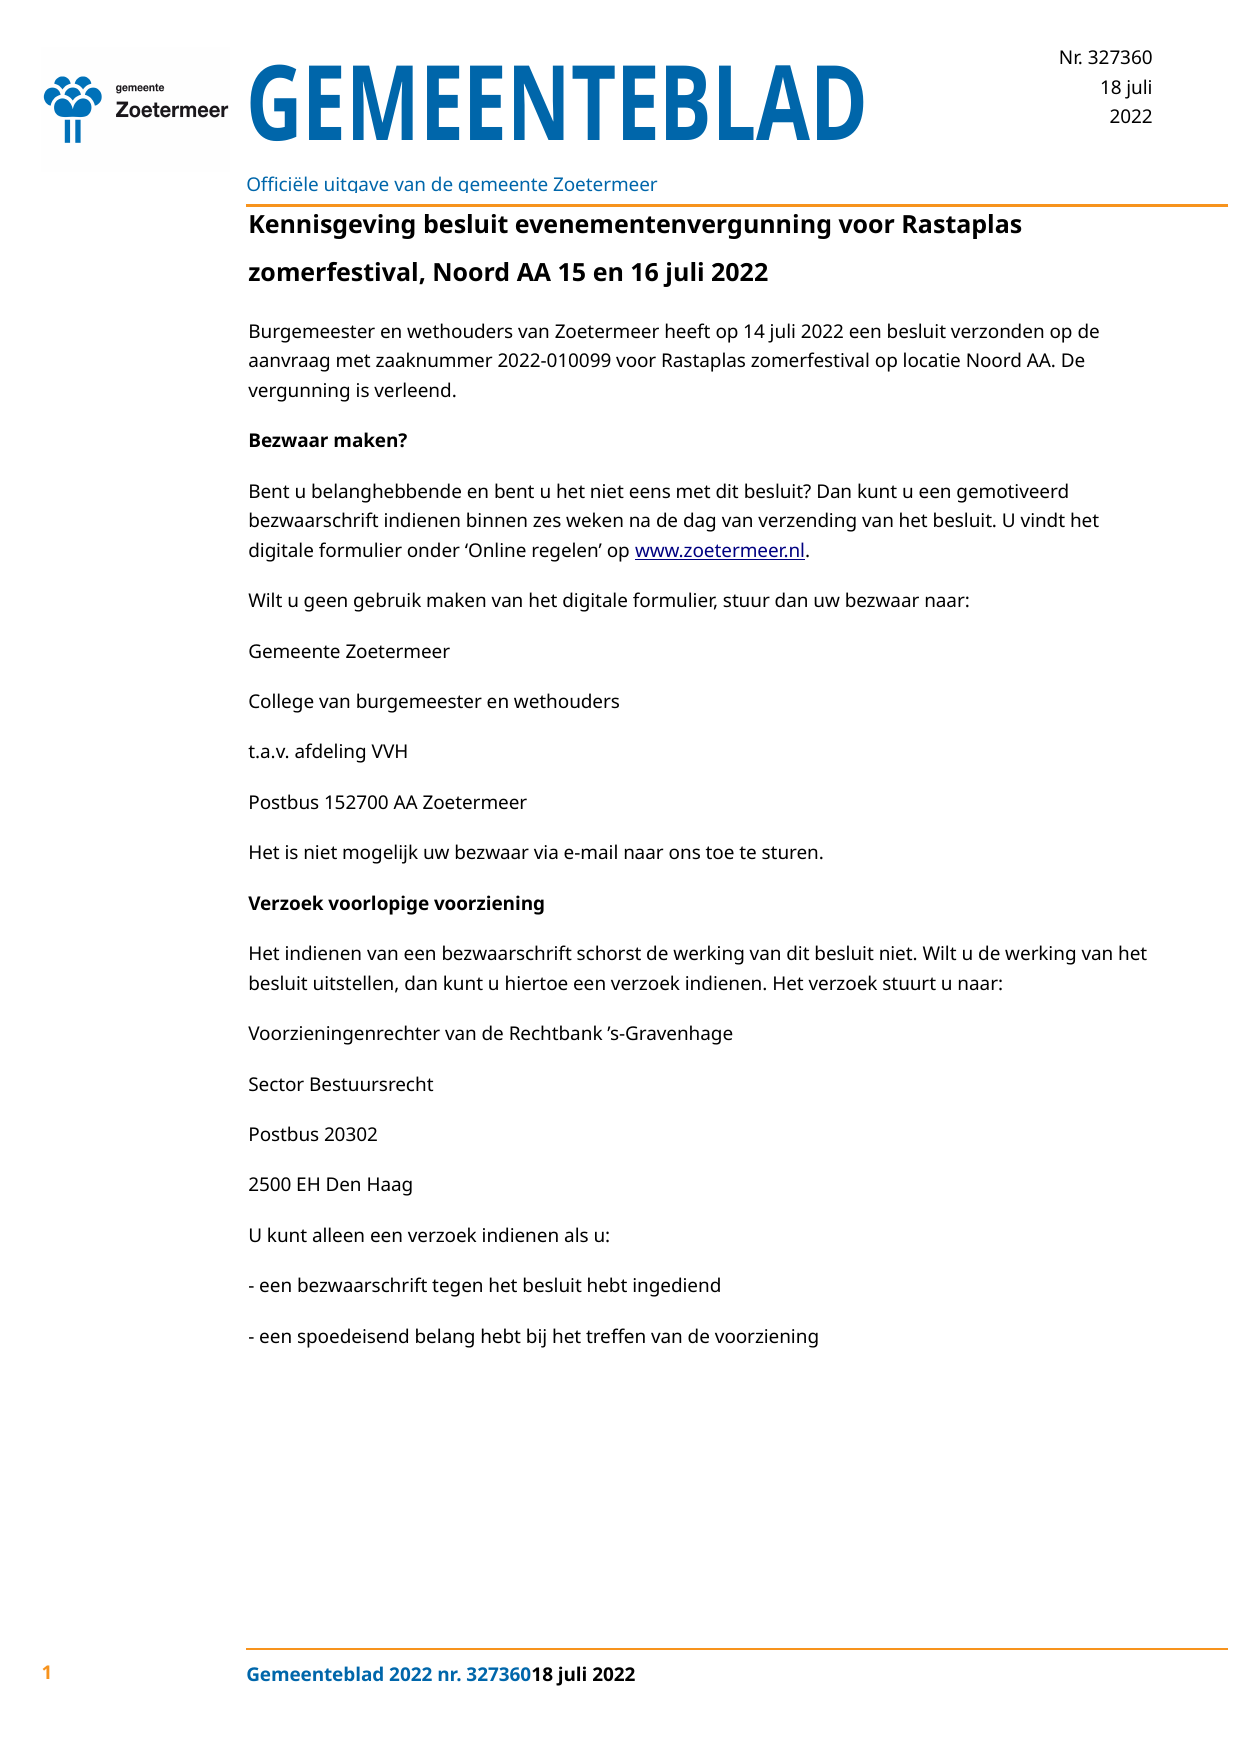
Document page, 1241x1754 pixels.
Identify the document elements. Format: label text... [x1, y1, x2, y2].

text Bent u belanghebbende en bent u het niet eens met dit besluit? Dan kunt u een gemotiveerd bezwaarschrift indienen binnen zes weken na de dag van verzending van het besluit. U vindt het digitale formulier onder ‘Online regelen’ op www.zoetermeer.nl. [248, 478, 1152, 563]
text - een spoedeisend belang hebt bij het treffen van de voorziening [248, 1323, 1152, 1349]
picture [41, 47, 231, 172]
text Bezwaar maken? [248, 427, 1152, 453]
text Wilt u geen gebruik maken van het digitale formulier, stuur dan uw bezwaar naar: [248, 587, 1152, 613]
text - een bezwaarschrift tegen het besluit hebt ingediend [248, 1272, 1152, 1298]
text Sector Bestuursrecht [248, 1071, 1152, 1097]
text Burgemeester en wethouders van Zoetermeer heeft op 14 juli 2022 een besluit verzonden op de aanvraag met zaaknummer 2022-010099 voor Rastaplas zomerfestival op locatie Noord AA. De vergunning is verleend. [248, 318, 1152, 403]
text Postbus 152700 AA Zoetermeer [248, 789, 1152, 815]
text Verzoek voorlopige voorziening [248, 890, 1152, 916]
text Postbus 20302 [248, 1121, 1152, 1147]
text 2500 EH Den Haag [248, 1172, 1152, 1197]
text Het indienen van een bezwaarschrift schorst de werking van dit besluit niet. Wilt u de werking van het besluit uitstellen, dan kunt u hiertoe een verzoek indienen. Het verzoek stuurt u naar: [248, 940, 1152, 996]
text Kennisgeving besluit evenementenvergunning voor Rastaplas zomerfestival, Noord AA 15 en 16 juli 2022 [248, 207, 1152, 288]
text t.a.v. afdeling VVH [248, 739, 1152, 764]
text Het is niet mogelijk uw bezwaar via e-mail naar ons toe te sturen. [248, 839, 1152, 865]
text Voorzieningenrechter van de Rechtbank ’s-Gravenhage [248, 1020, 1152, 1046]
text College van burgemeester en wethouders [248, 688, 1152, 714]
text Gemeente Zoetermeer [248, 638, 1152, 664]
text U kunt alleen een verzoek indienen als u: [248, 1222, 1152, 1248]
